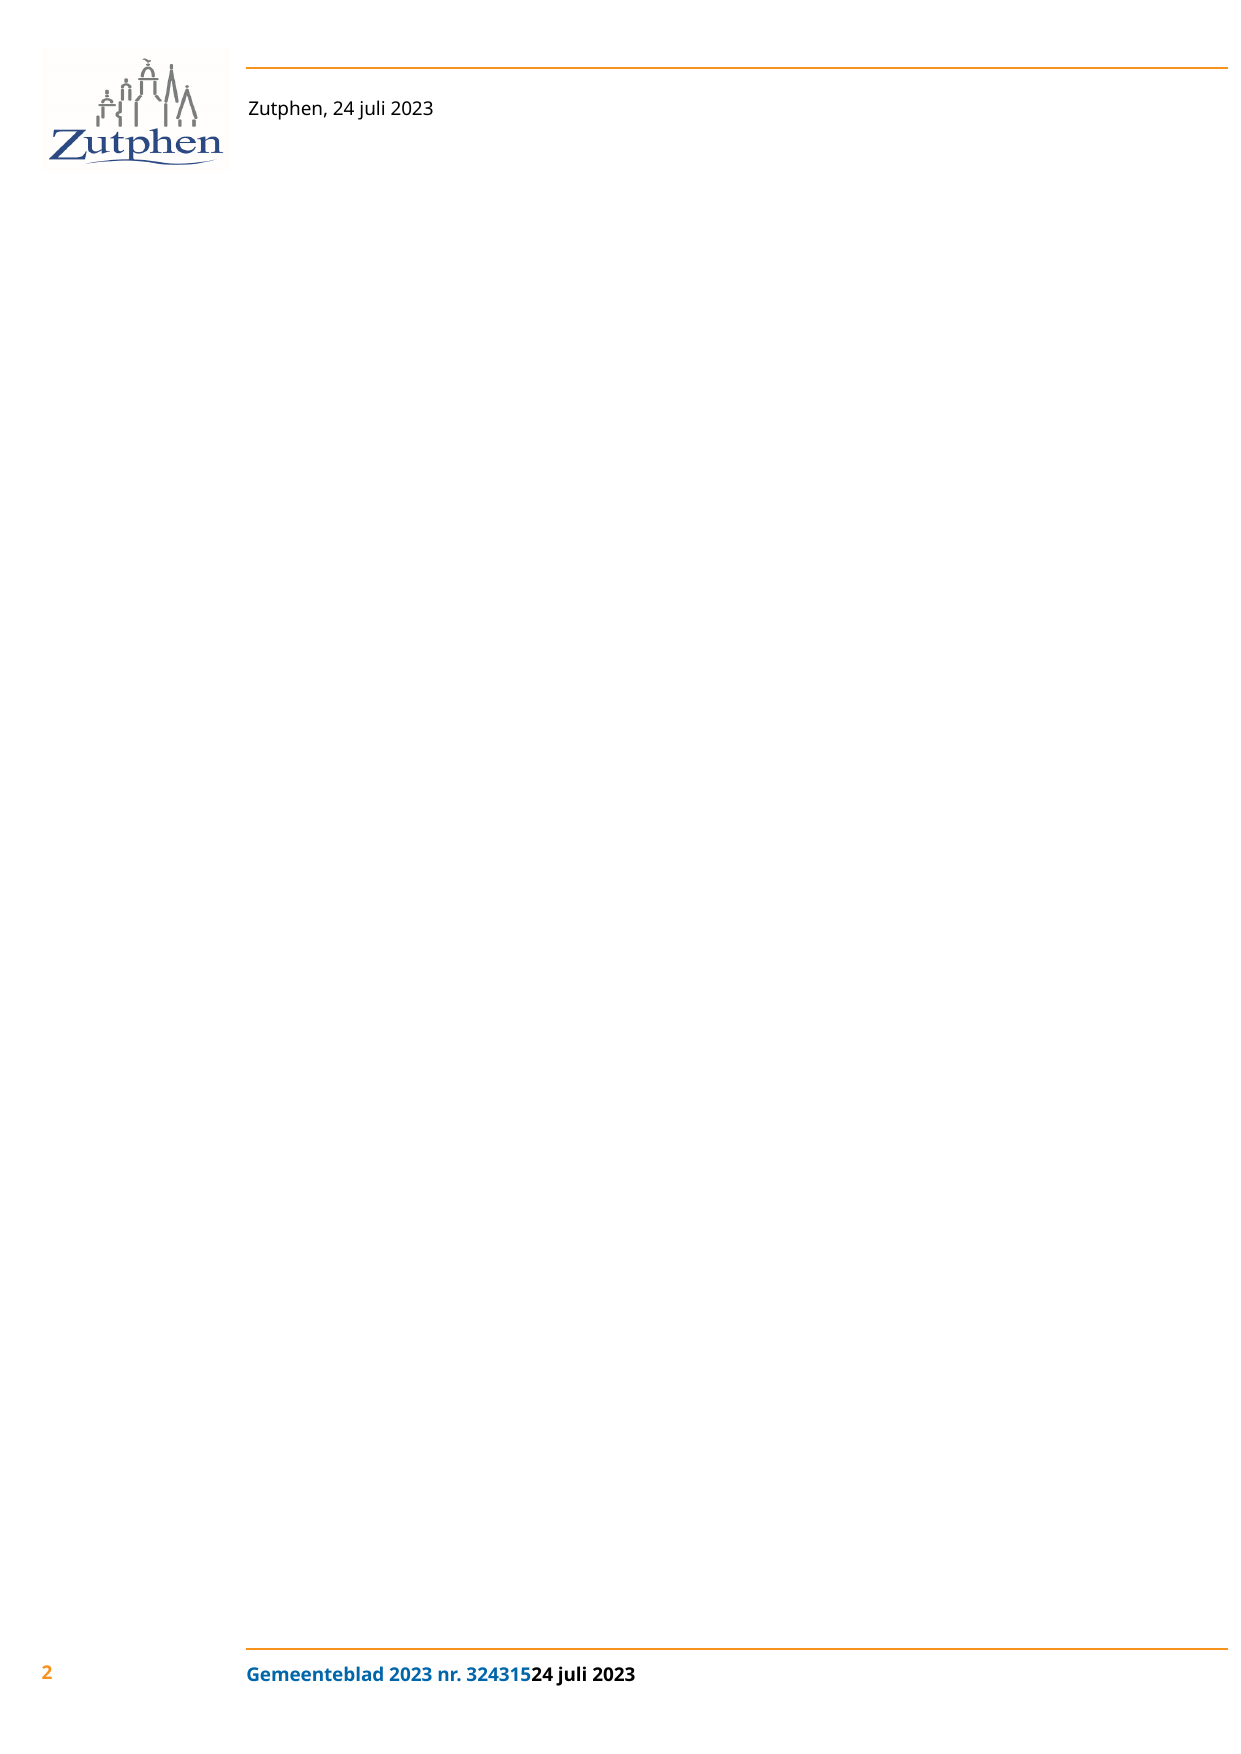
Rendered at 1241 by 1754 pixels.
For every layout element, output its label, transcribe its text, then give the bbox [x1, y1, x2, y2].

text Zutphen, 24 juli 2023 [248, 95, 1152, 121]
picture [41, 47, 231, 172]
